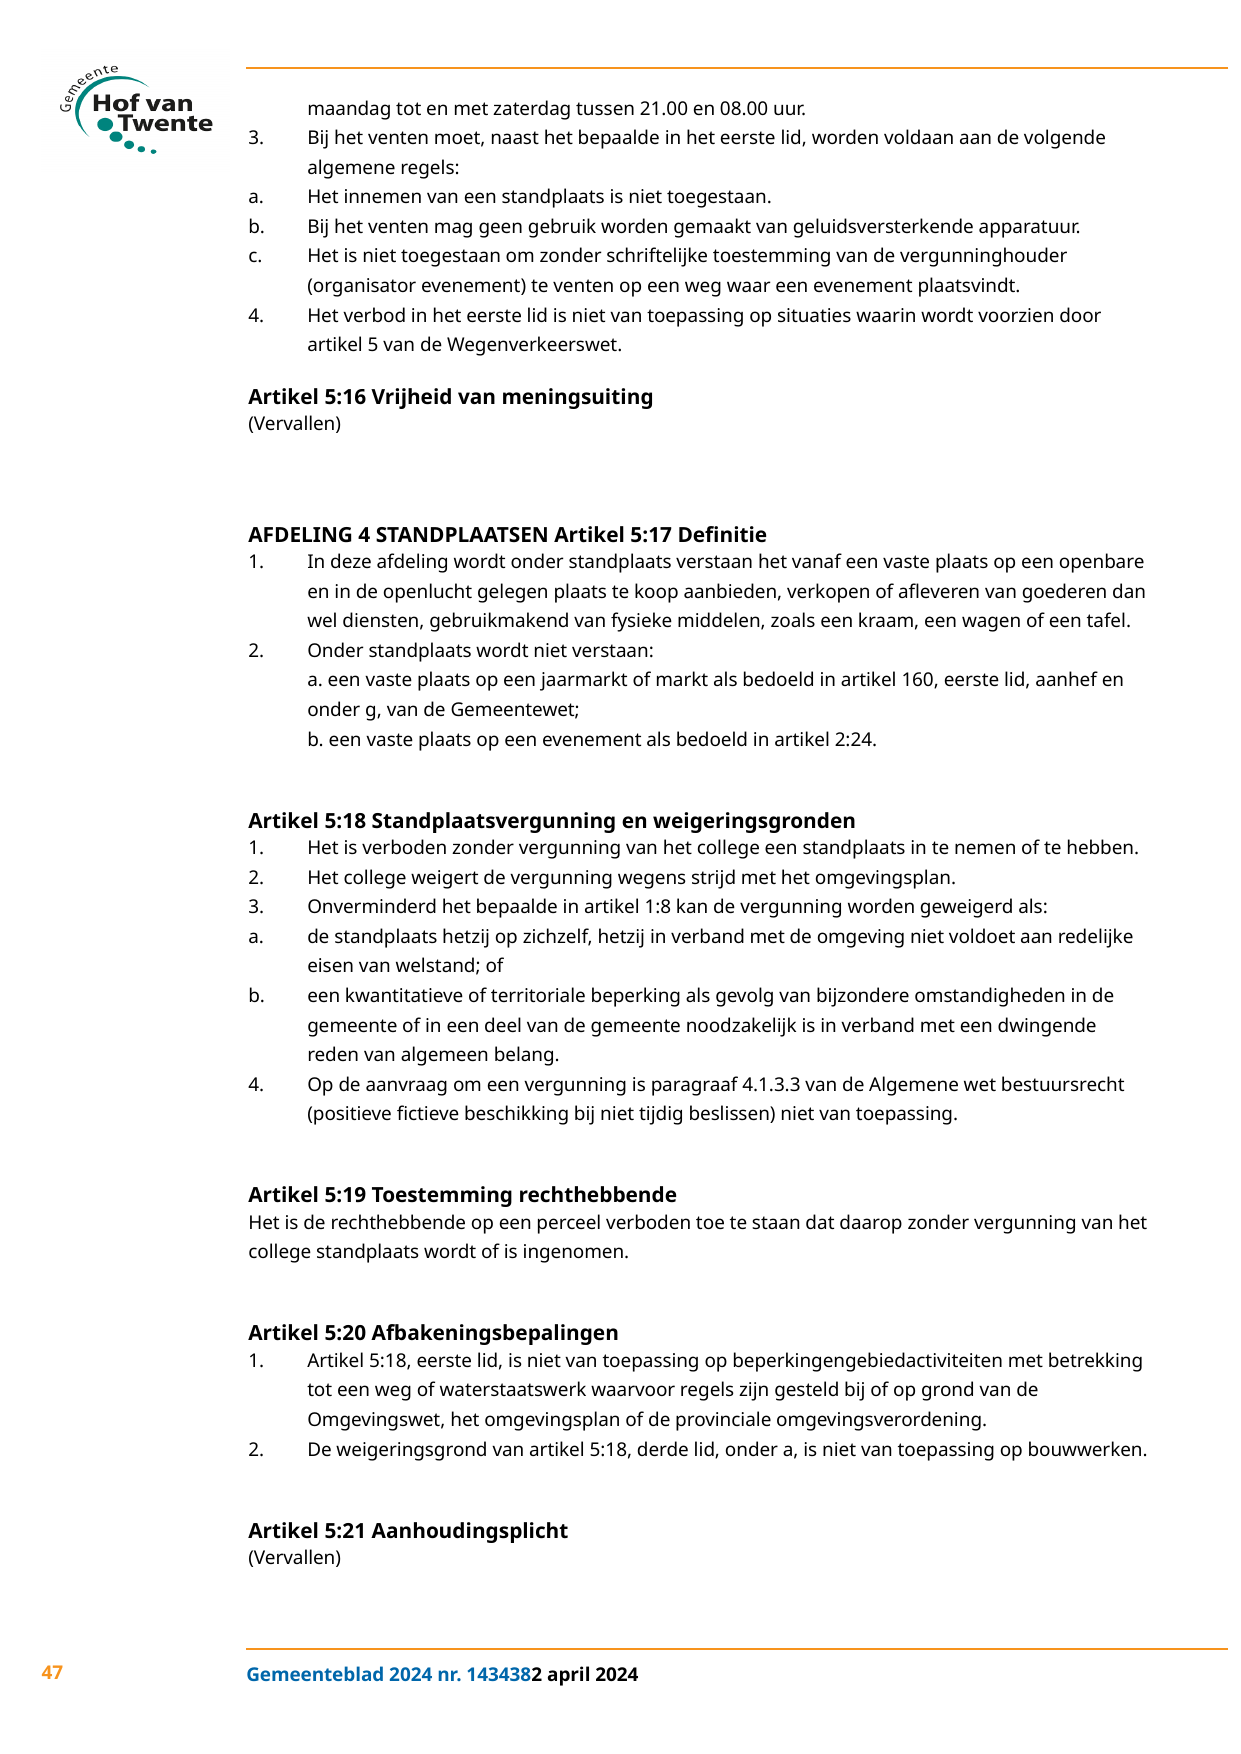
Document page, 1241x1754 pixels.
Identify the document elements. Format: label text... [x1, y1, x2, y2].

text Artikel 5:21 Aanhoudingsplicht [248, 1516, 1152, 1544]
list Het is niet toegestaan om zonder schriftelijke toestemming van de vergunninghouder (organisator evenement) te venten op een weg waar een evenement plaatsvindt. [248, 243, 1152, 298]
text Artikel 5:20 Afbakeningsbepalingen [248, 1318, 1152, 1347]
list Onverminderd het bepaalde in artikel 1:8 kan de vergunning worden geweigerd als: [248, 893, 1152, 919]
list In deze afdeling wordt onder standplaats verstaan het vanaf een vaste plaats op een openbare en in de openlucht gelegen plaats te koop aanbieden, verkopen of afleveren van goederen dan wel diensten, gebruikmakend van fysieke middelen, zoals een kraam, een wagen of een tafel. [248, 548, 1152, 633]
list a. een vaste plaats op een jaarmarkt of markt als bedoeld in artikel 160, eerste lid, aanhef en onder g, van de Gemeentewet; [248, 667, 1152, 722]
list Het is verboden zonder vergunning van het college een standplaats in te nemen of te hebben. [248, 834, 1152, 860]
list De weigeringsgrond van artikel 5:18, derde lid, onder a, is niet van toepassing op bouwwerken. [248, 1436, 1152, 1461]
list Bij het venten mag geen gebruik worden gemaakt van geluidsversterkende apparatuur. [248, 213, 1152, 239]
list maandag tot en met zaterdag tussen 21.00 en 08.00 uur. [248, 95, 1152, 121]
list een kwantitatieve of territoriale beperking als gevolg van bijzondere omstandigheden in de gemeente of in een deel van de gemeente noodzakelijk is in verband met een dwingende reden van algemeen belang. [248, 982, 1152, 1067]
list de standplaats hetzij op zichzelf, hetzij in verband met de omgeving niet voldoet aan redelijke eisen van welstand; of [248, 923, 1152, 978]
list Artikel 5:18, eerste lid, is niet van toepassing op beperkingengebiedactiviteiten met betrekking tot een weg of waterstaatswerk waarvoor regels zijn gesteld bij of op grond van de Omgevingswet, het omgevingsplan of de provinciale omgevingsverordening. [248, 1347, 1152, 1432]
text AFDELING 4 STANDPLAATSEN Artikel 5:17 Definitie [248, 520, 1152, 548]
list Op de aanvraag om een vergunning is paragraaf 4.1.3.3 van de Algemene wet bestuursrecht (positieve fictieve beschikking bij niet tijdig beslissen) niet van toepassing. [248, 1071, 1152, 1126]
list Het verbod in het eerste lid is niet van toepassing op situaties waarin wordt voorzien door artikel 5 van de Wegenverkeerswet. [248, 302, 1152, 357]
text Artikel 5:18 Standplaatsvergunning en weigeringsgronden [248, 806, 1152, 834]
text Artikel 5:19 Toestemming rechthebbende [248, 1181, 1152, 1209]
list b. een vaste plaats op een evenement als bedoeld in artikel 2:24. [248, 726, 1152, 752]
list Onder standplaats wordt niet verstaan: [248, 637, 1152, 663]
text Het is de rechthebbende op een perceel verboden toe te staan dat daarop zonder vergunning van het college standplaats wordt of is ingenomen. [248, 1209, 1152, 1264]
list Bij het venten moet, naast het bepaalde in het eerste lid, worden voldaan aan de volgende algemene regels: [248, 124, 1152, 180]
text (Vervallen) [248, 410, 1152, 436]
list Het college weigert de vergunning wegens strijd met het omgevingsplan. [248, 864, 1152, 889]
picture [41, 47, 231, 172]
list Het innemen van een standplaats is niet toegestaan. [248, 183, 1152, 209]
text (Vervallen) [248, 1544, 1152, 1570]
text Artikel 5:16 Vrijheid van meningsuiting [248, 382, 1152, 410]
